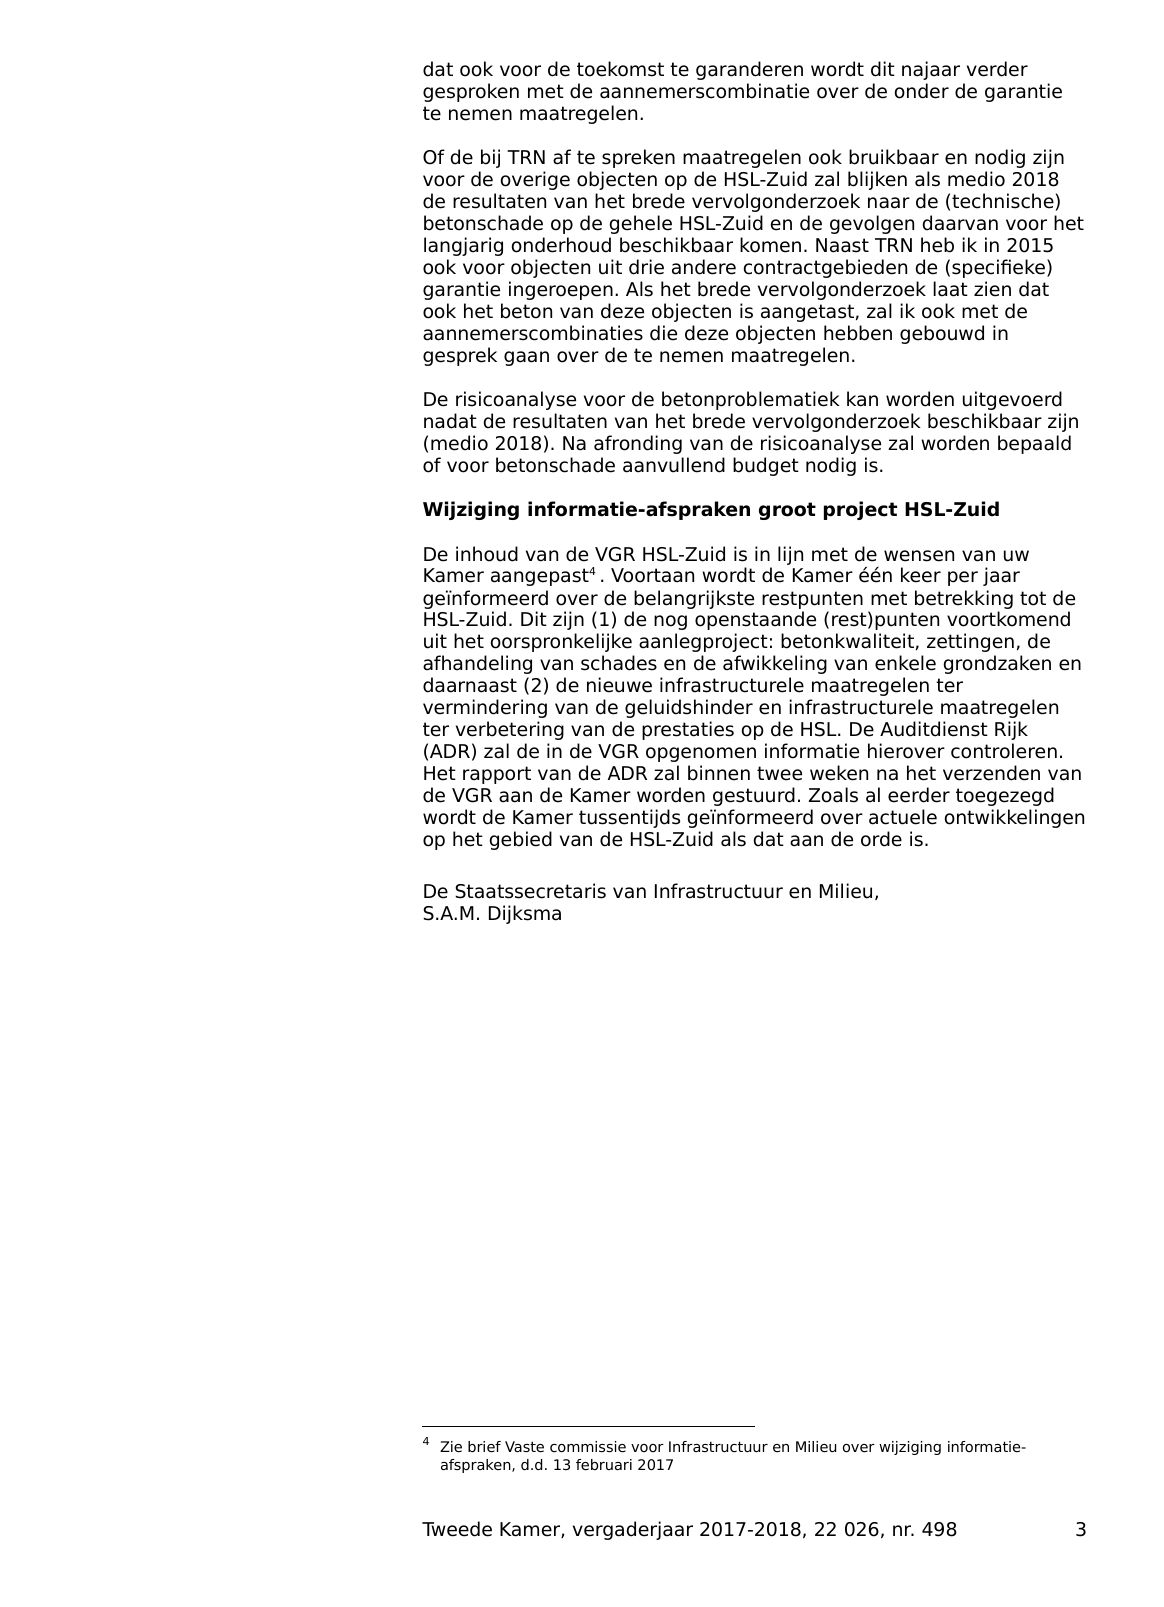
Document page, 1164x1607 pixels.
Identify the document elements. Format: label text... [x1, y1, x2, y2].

text Of de bij TRN af te spreken maatregelen ook bruikbaar en nodig zijn voor de overige objecten op de HSL-Zuid zal blijken als medio 2018 de resultaten van het brede vervolgonderzoek naar de (technische) betonschade op de gehele HSL-Zuid en de gevolgen daarvan voor het langjarig onderhoud beschikbaar komen. Naast TRN heb ik in 2015 ook voor objecten uit drie andere contractgebieden de (specifieke) garantie ingeroepen. Als het brede vervolgonderzoek laat zien dat ook het beton van deze objecten is aangetast, zal ik ook met de aannemerscombinaties die deze objecten hebben gebouwd in gesprek gaan over de te nemen maatregelen. [422, 147, 1087, 367]
text De Staatssecretaris van Infrastructuur en Milieu, S.A.M. Dijksma [422, 881, 1087, 925]
text De risicoanalyse voor de betonproblematiek kan worden uitgevoerd nadat de resultaten van het brede vervolgonderzoek beschikbaar zijn (medio 2018). Na afronding van de risicoanalyse zal worden bepaald of voor betonschade aanvullend budget nodig is. [422, 389, 1087, 477]
text Zie brief Vaste commissie voor Infrastructuur en Milieu over wijziging informatie-afspraken, d.d. 13 februari 2017 [422, 1435, 1087, 1474]
text dat ook voor de toekomst te garanderen wordt dit najaar verder gesproken met de aannemerscombinatie over de onder de garantie te nemen maatregelen. [422, 59, 1087, 125]
text De inhoud van de VGR HSL-Zuid is in lijn met de wensen van uw Kamer aangepast. Voortaan wordt de Kamer één keer per jaar geïnformeerd over de belangrijkste restpunten met betrekking tot de HSL-Zuid. Dit zijn (1) de nog openstaande (rest)punten voortkomend uit het oorspronkelijke aanlegproject: betonkwaliteit, zettingen, de afhandeling van schades en de afwikkeling van enkele grondzaken en daarnaast (2) de nieuwe infrastructurele maatregelen ter vermindering van de geluidshinder en infrastructurele maatregelen ter verbetering van de prestaties op de HSL. De Auditdienst Rijk (ADR) zal de in de VGR opgenomen informatie hierover controleren. Het rapport van de ADR zal binnen twee weken na het verzenden van de VGR aan de Kamer worden gestuurd. Zoals al eerder toegezegd wordt de Kamer tussentijds geïnformeerd over actuele ontwikkelingen op het gebied van de HSL-Zuid als dat aan de orde is. [422, 543, 1087, 851]
subtitle Wijziging informatie-afspraken groot project HSL-Zuid [422, 499, 1087, 521]
